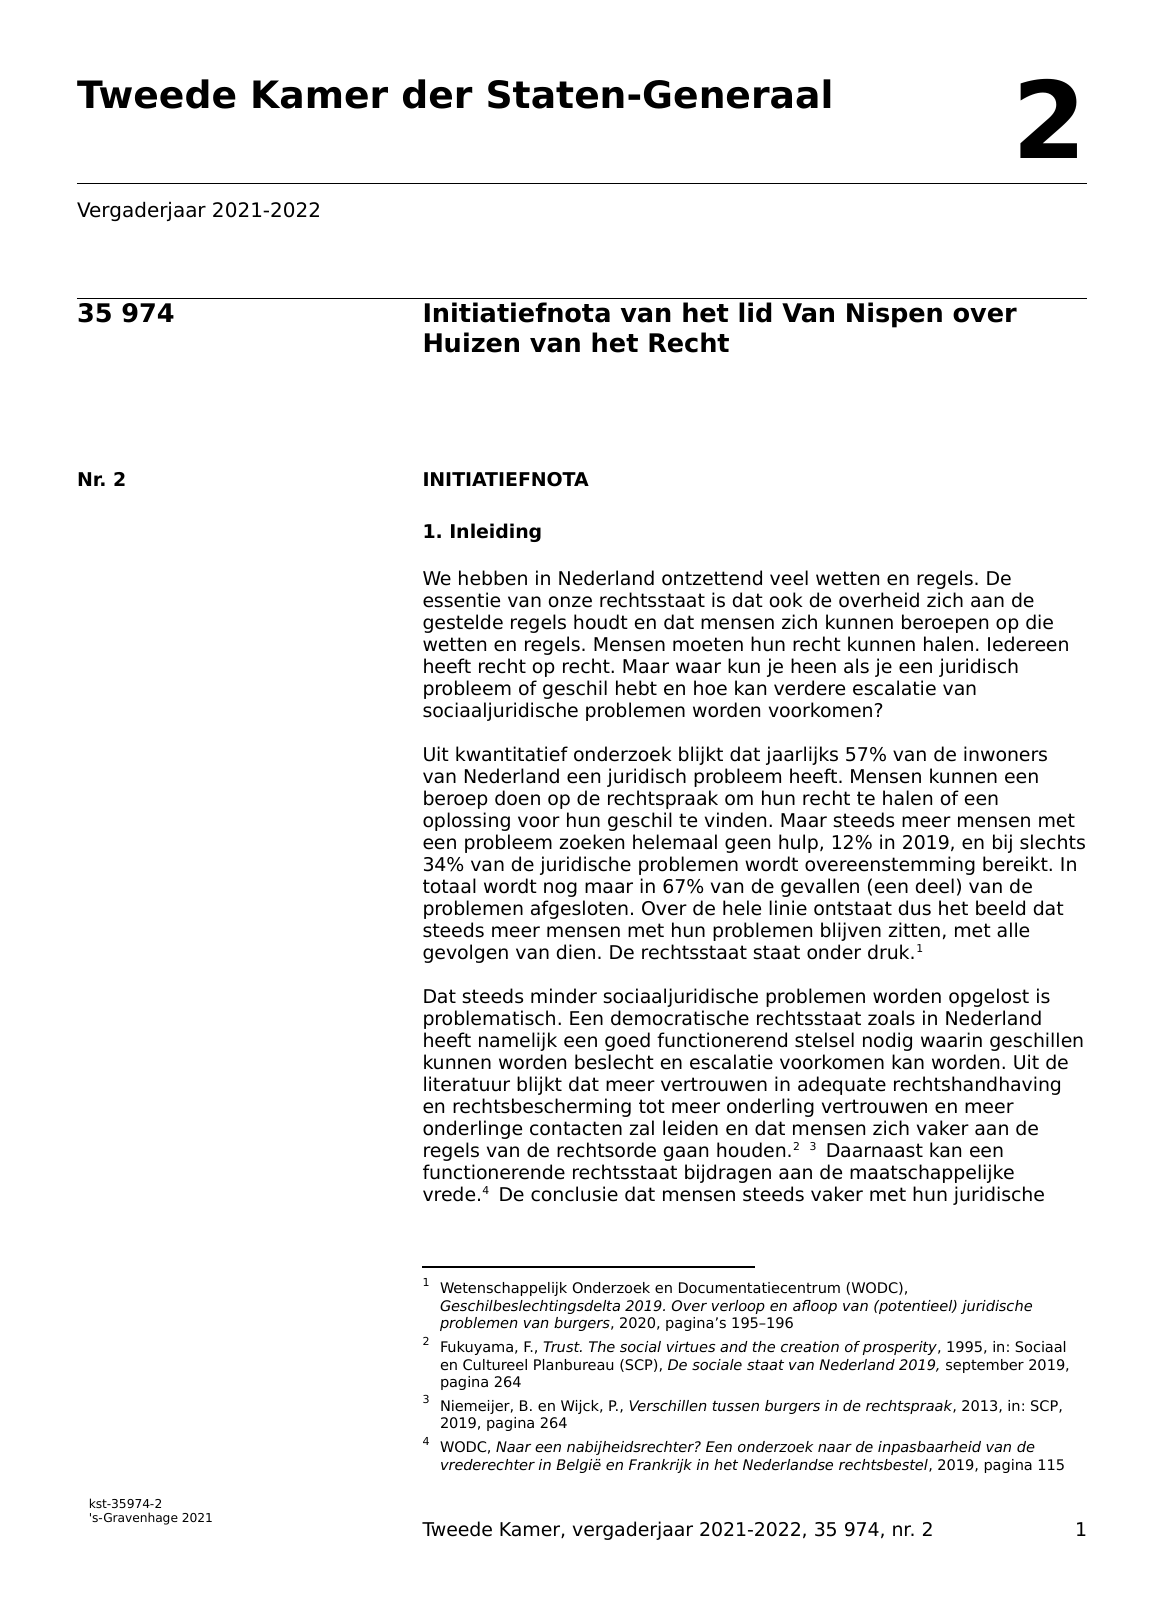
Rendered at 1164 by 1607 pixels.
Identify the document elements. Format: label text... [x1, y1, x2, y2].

text Niemeijer, B. en Wijck, P., Verschillen tussen burgers in de rechtspraak, 2013, in: SCP, 2019, pagina 264 [422, 1393, 1087, 1432]
text kst-35974-2 [88, 1497, 323, 1511]
table_header 2 [886, 59, 1087, 183]
subtitle 35 974 Initiatiefnota van het lid Van Nispen over Huizen van het Recht [77, 299, 1087, 358]
table_header Tweede Kamer der Staten-Generaal [77, 59, 886, 183]
subtitle 1. Inleiding [422, 521, 1087, 543]
text Wetenschappelijk Onderzoek en Documentatiecentrum (WODC), Geschilbeslechtingsdelta 2019. Over verloop en afloop van (potentieel) juridische problemen van burgers, 2020, pagina’s 195–196 [422, 1276, 1087, 1332]
subtitle Nr. 2 INITIATIEFNOTA [77, 469, 1087, 491]
text Dat steeds minder sociaaljuridische problemen worden opgelost is problematisch. Een democratische rechtsstaat zoals in Nederland heeft namelijk een goed functionerend stelsel nodig waarin geschillen kunnen worden beslecht en escalatie voorkomen kan worden. Uit de literatuur blijkt dat meer vertrouwen in adequate rechtshandhaving en rechtsbescherming tot meer onderling vertrouwen en meer onderlinge contacten zal leiden en dat mensen zich vaker aan de regels van de rechtsorde gaan houden. Daarnaast kan een functionerende rechtsstaat bijdragen aan de maatschappelijke vrede. De conclusie dat mensen steeds vaker met hun juridische [422, 986, 1087, 1206]
text We hebben in Nederland ontzettend veel wetten en regels. De essentie van onze rechtsstaat is dat ook de overheid zich aan de gestelde regels houdt en dat mensen zich kunnen beroepen op die wetten en regels. Mensen moeten hun recht kunnen halen. Iedereen heeft recht op recht. Maar waar kun je heen als je een juridisch probleem of geschil hebt en hoe kan verdere escalatie van sociaaljuridische problemen worden voorkomen? [422, 568, 1087, 722]
text Uit kwantitatief onderzoek blijkt dat jaarlijks 57% van de inwoners van Nederland een juridisch probleem heeft. Mensen kunnen een beroep doen op de rechtspraak om hun recht te halen of een oplossing voor hun geschil te vinden. Maar steeds meer mensen met een probleem zoeken helemaal geen hulp, 12% in 2019, en bij slechts 34% van de juridische problemen wordt overeenstemming bereikt. In totaal wordt nog maar in 67% van de gevallen (een deel) van de problemen afgesloten. Over de hele linie ontstaat dus het beeld dat steeds meer mensen met hun problemen blijven zitten, met alle gevolgen van dien. De rechtsstaat staat onder druk. [422, 744, 1087, 964]
text Fukuyama, F., Trust. The social virtues and the creation of prosperity, 1995, in: Sociaal en Cultureel Planbureau (SCP), De sociale staat van Nederland 2019, september 2019, pagina 264 [422, 1335, 1087, 1391]
table_cell Vergaderjaar 2021-2022 [77, 184, 1087, 298]
text 's-Gravenhage 2021 [88, 1511, 323, 1525]
text WODC, Naar een nabijheidsrechter? Een onderzoek naar de inpasbaarheid van de vrederechter in België en Frankrijk in het Nederlandse rechtsbestel, 2019, pagina 115 [422, 1435, 1087, 1474]
